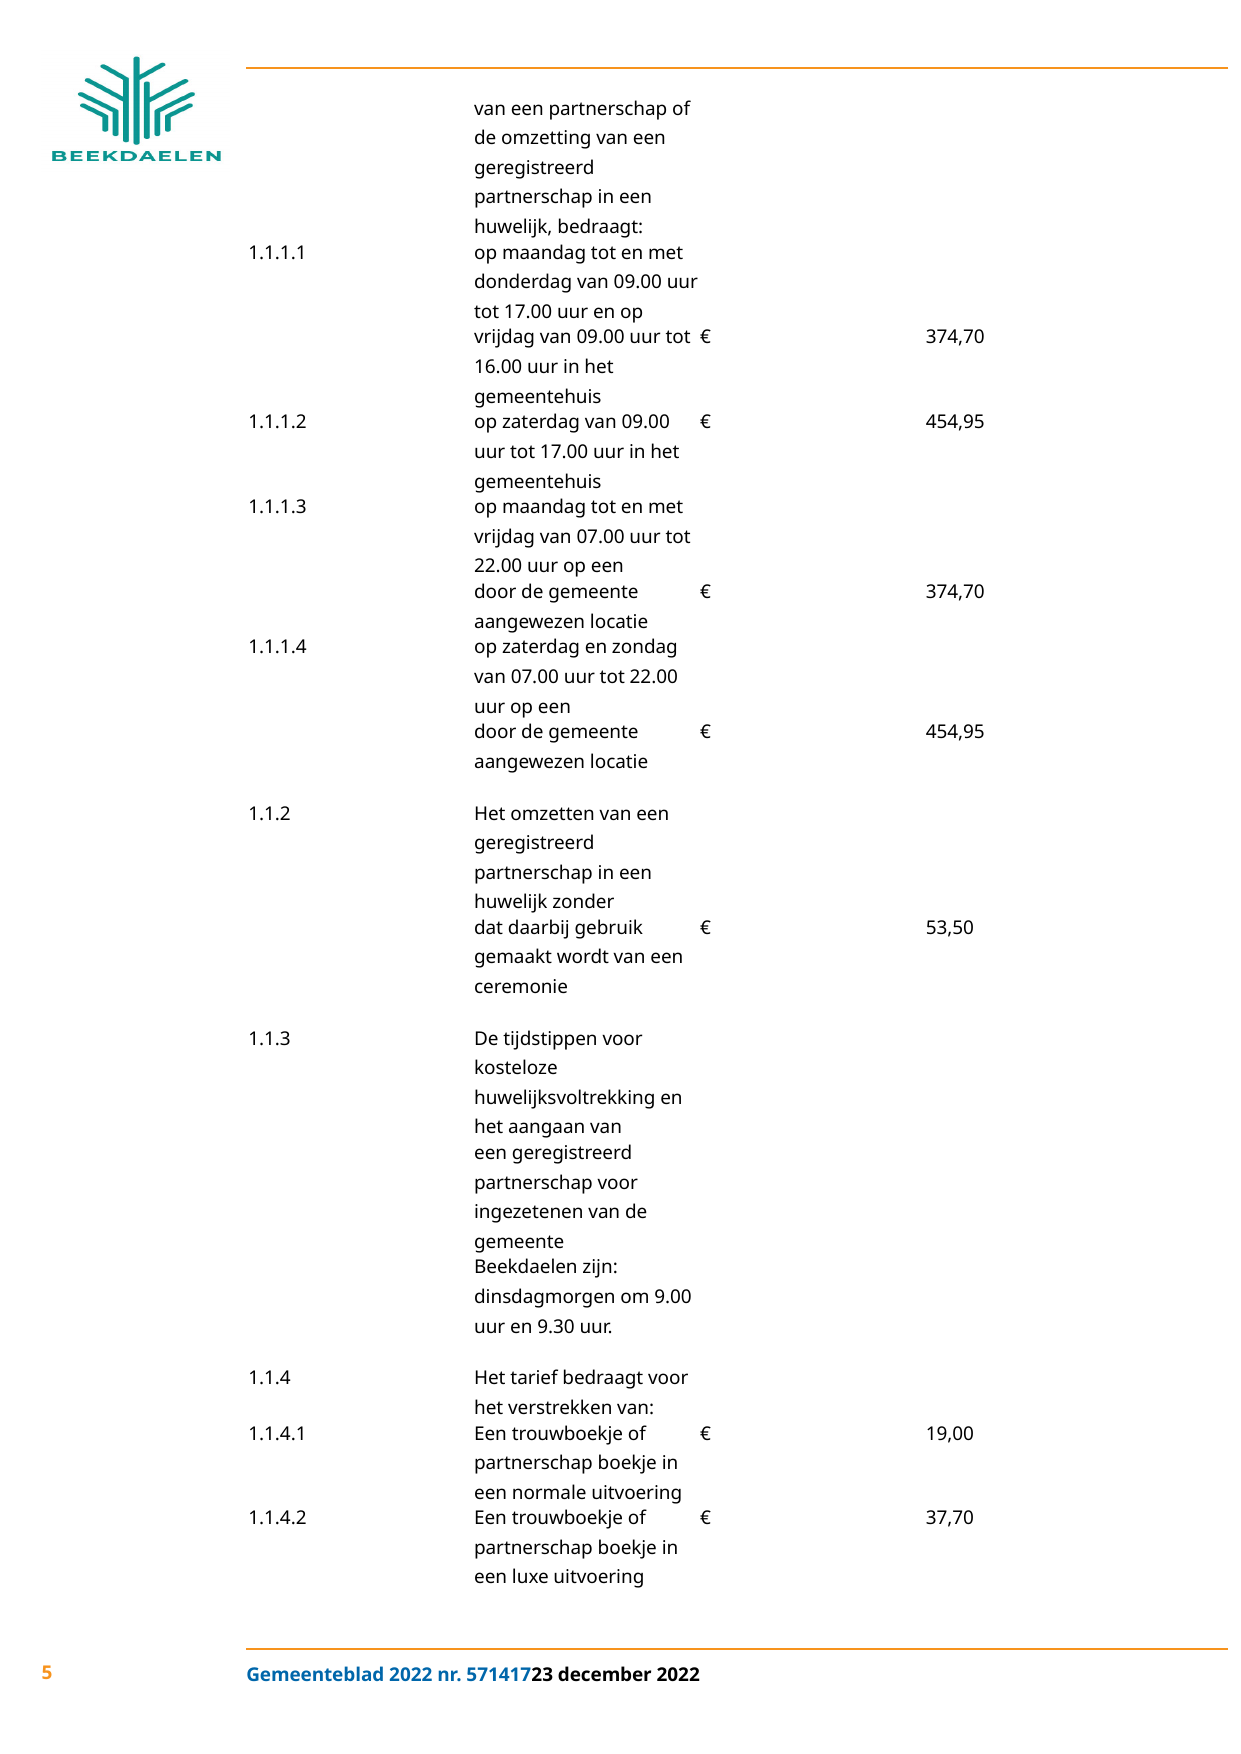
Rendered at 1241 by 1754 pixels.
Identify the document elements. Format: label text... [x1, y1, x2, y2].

table_cell [248, 579, 474, 634]
table_cell € [700, 579, 926, 634]
table_cell [700, 494, 926, 578]
table_cell € [700, 1420, 926, 1504]
table_cell [248, 774, 474, 800]
table_cell [700, 1364, 926, 1420]
table_cell een geregistreerd partnerschap voor ingezetenen van de gemeente [474, 1139, 700, 1254]
table_cell 1.1.4 [248, 1364, 474, 1420]
table_cell 1.1.1.3 [248, 494, 474, 578]
table_cell [700, 999, 926, 1025]
table_cell 1.1.3 [248, 1025, 474, 1139]
table_cell [248, 1254, 474, 1339]
table_cell [248, 95, 474, 239]
table_cell [248, 1339, 474, 1364]
table_cell [926, 1254, 1152, 1339]
table_cell [700, 95, 926, 239]
table_cell De tijdstippen voor kosteloze huwelijksvoltrekking en het aangaan van [474, 1025, 700, 1139]
table_cell € [700, 1505, 926, 1589]
table_cell 1.1.1.4 [248, 634, 474, 719]
table_cell 374,70 [926, 579, 1152, 634]
table_cell 454,95 [926, 719, 1152, 774]
table_cell [248, 1139, 474, 1254]
table_cell [926, 239, 1152, 324]
table_cell [926, 1364, 1152, 1420]
table_cell [248, 999, 474, 1025]
table_cell vrijdag van 09.00 uur tot 16.00 uur in het gemeentehuis [474, 324, 700, 409]
table_cell 1.1.4.1 [248, 1420, 474, 1504]
table_cell [926, 1139, 1152, 1254]
table_cell Het omzetten van een geregistreerd partnerschap in een huwelijk zonder [474, 800, 700, 914]
table_cell [926, 634, 1152, 719]
table_cell [700, 774, 926, 800]
table_cell dat daarbij gebruik gemaakt wordt van een ceremonie [474, 914, 700, 999]
table_cell [926, 1025, 1152, 1139]
table_cell 374,70 [926, 324, 1152, 409]
table_cell 19,00 [926, 1420, 1152, 1504]
table_cell Een trouwboekje of partnerschap boekje in een normale uitvoering [474, 1420, 700, 1504]
table_cell [926, 1339, 1152, 1364]
table_cell [248, 719, 474, 774]
table_cell door de gemeente aangewezen locatie [474, 719, 700, 774]
table_cell € [700, 409, 926, 493]
table_cell [700, 1339, 926, 1364]
table_cell [926, 999, 1152, 1025]
table_cell € [700, 914, 926, 999]
table_cell [700, 239, 926, 324]
table_cell [926, 494, 1152, 578]
table_cell [926, 774, 1152, 800]
table_cell [700, 1139, 926, 1254]
table_cell [700, 800, 926, 914]
table_cell 454,95 [926, 409, 1152, 493]
table_cell [700, 1254, 926, 1339]
table_cell € [700, 719, 926, 774]
table_cell 53,50 [926, 914, 1152, 999]
table_cell [474, 999, 700, 1025]
table_cell [248, 914, 474, 999]
table_cell op maandag tot en met vrijdag van 07.00 uur tot 22.00 uur op een [474, 494, 700, 578]
table_cell [700, 1025, 926, 1139]
table_cell Het tarief bedraagt voor het verstrekken van: [474, 1364, 700, 1420]
table_cell 1.1.4.2 [248, 1505, 474, 1589]
table_cell 37,70 [926, 1505, 1152, 1589]
table_cell op maandag tot en met donderdag van 09.00 uur tot 17.00 uur en op [474, 239, 700, 324]
table_cell [474, 1339, 700, 1364]
table_cell [700, 634, 926, 719]
picture [41, 47, 231, 172]
table_cell op zaterdag en zondag van 07.00 uur tot 22.00 uur op een [474, 634, 700, 719]
table_cell door de gemeente aangewezen locatie [474, 579, 700, 634]
table_cell [926, 800, 1152, 914]
table_cell 1.1.1.2 [248, 409, 474, 493]
table_cell [474, 774, 700, 800]
table_cell op zaterdag van 09.00 uur tot 17.00 uur in het gemeentehuis [474, 409, 700, 493]
table_cell 1.1.2 [248, 800, 474, 914]
table_cell [248, 324, 474, 409]
table_cell Een trouwboekje of partnerschap boekje in een luxe uitvoering [474, 1505, 700, 1589]
table_cell 1.1.1.1 [248, 239, 474, 324]
table_cell van een partnerschap of de omzetting van een geregistreerd partnerschap in een huwelijk, bedraagt: [474, 95, 700, 239]
table_cell Beekdaelen zijn: dinsdagmorgen om 9.00 uur en 9.30 uur. [474, 1254, 700, 1339]
table_cell € [700, 324, 926, 409]
table_cell [926, 95, 1152, 239]
